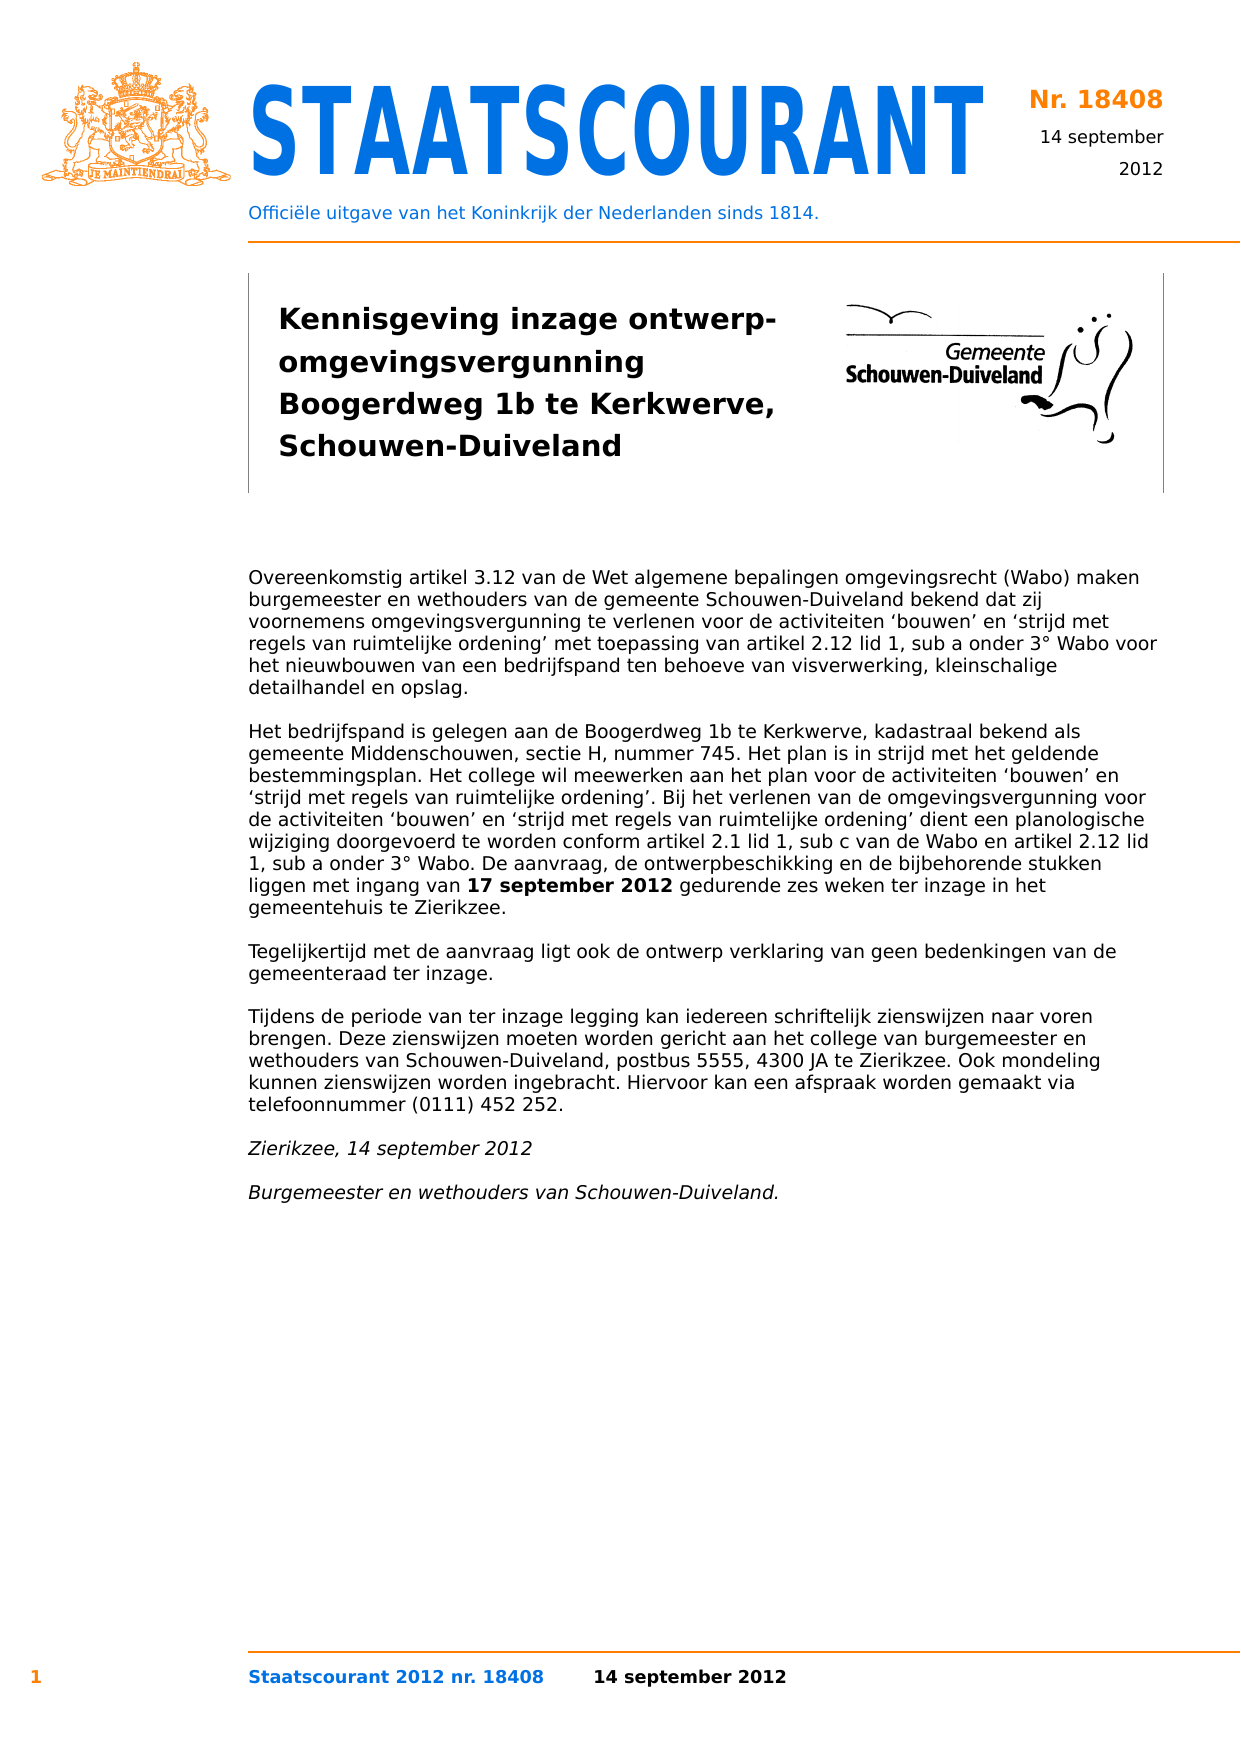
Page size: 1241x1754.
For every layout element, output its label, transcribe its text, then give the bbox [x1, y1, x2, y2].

table_cell Officiële uitgave van het Koninkrijk der Nederlanden sinds 1814. [248, 203, 1240, 241]
text Burgemeester en wethouders van Schouwen-Duiveland. [248, 1182, 1163, 1204]
table_header [25, 62, 248, 241]
table_cell 14 september [998, 121, 1240, 153]
picture [844, 302, 1134, 445]
text Tegelijkertijd met de aanvraag ligt ook de ontwerp verklaring van geen bedenkingen van de gemeenteraad ter inzage. [248, 941, 1163, 984]
table_header Nr. 18408 [998, 62, 1240, 121]
picture [41, 62, 231, 186]
text Het bedrijfspand is gelegen aan de Boogerdweg 1b te Kerkwerve, kadastraal bekend als gemeente Middenschouwen, sectie H, nummer 745. Het plan is in strijd met het geldende bestemmingsplan. Het college wil meewerken aan het plan voor de activiteiten ‘bouwen’ en ‘strijd met regels van ruimtelijke ordening’. Bij het verlenen van de omgevingsvergunning voor de activiteiten ‘bouwen’ en ‘strijd met regels van ruimtelijke ordening’ dient een planologische wijziging doorgevoerd te worden conform artikel 2.1 lid 1, sub c van de Wabo en artikel 2.12 lid 1, sub a onder 3° Wabo. De aanvraag, de ontwerpbeschikking en de bijbehorende stukken liggen met ingang van 17 september 2012 gedurende zes weken ter inzage in het gemeentehuis te Zierikzee. [248, 721, 1163, 919]
table_cell 2012 [998, 153, 1240, 203]
table_header STAATSCOURANT [248, 62, 998, 203]
text Overeenkomstig artikel 3.12 van de Wet algemene bepalingen omgevingsrecht (Wabo) maken burgemeester en wethouders van de gemeente Schouwen-Duiveland bekend dat zij voornemens omgevingsvergunning te verlenen voor de activiteiten ‘bouwen’ en ‘strijd met regels van ruimtelijke ordening’ met toepassing van artikel 2.12 lid 1, sub a onder 3° Wabo voor het nieuwbouwen van een bedrijfspand ten behoeve van visverwerking, kleinschalige detailhandel en opslag. [248, 567, 1163, 699]
text Zierikzee, 14 september 2012 [248, 1138, 1163, 1160]
text Tijdens de periode van ter inzage legging kan iedereen schriftelijk zienswijzen naar voren brengen. Deze zienswijzen moeten worden gericht aan het college van burgemeester en wethouders van Schouwen-Duiveland, postbus 5555, 4300 JA te Zierikzee. Ook mondeling kunnen zienswijzen worden ingebracht. Hiervoor kan een afspraak worden gemaakt via telefoonnummer (0111) 452 252. [248, 1006, 1163, 1116]
subtitle Kennisgeving inzage ontwerp-omgevingsvergunning Boogerdweg 1b te Kerkwerve, Schouwen-Duiveland [249, 273, 1163, 493]
